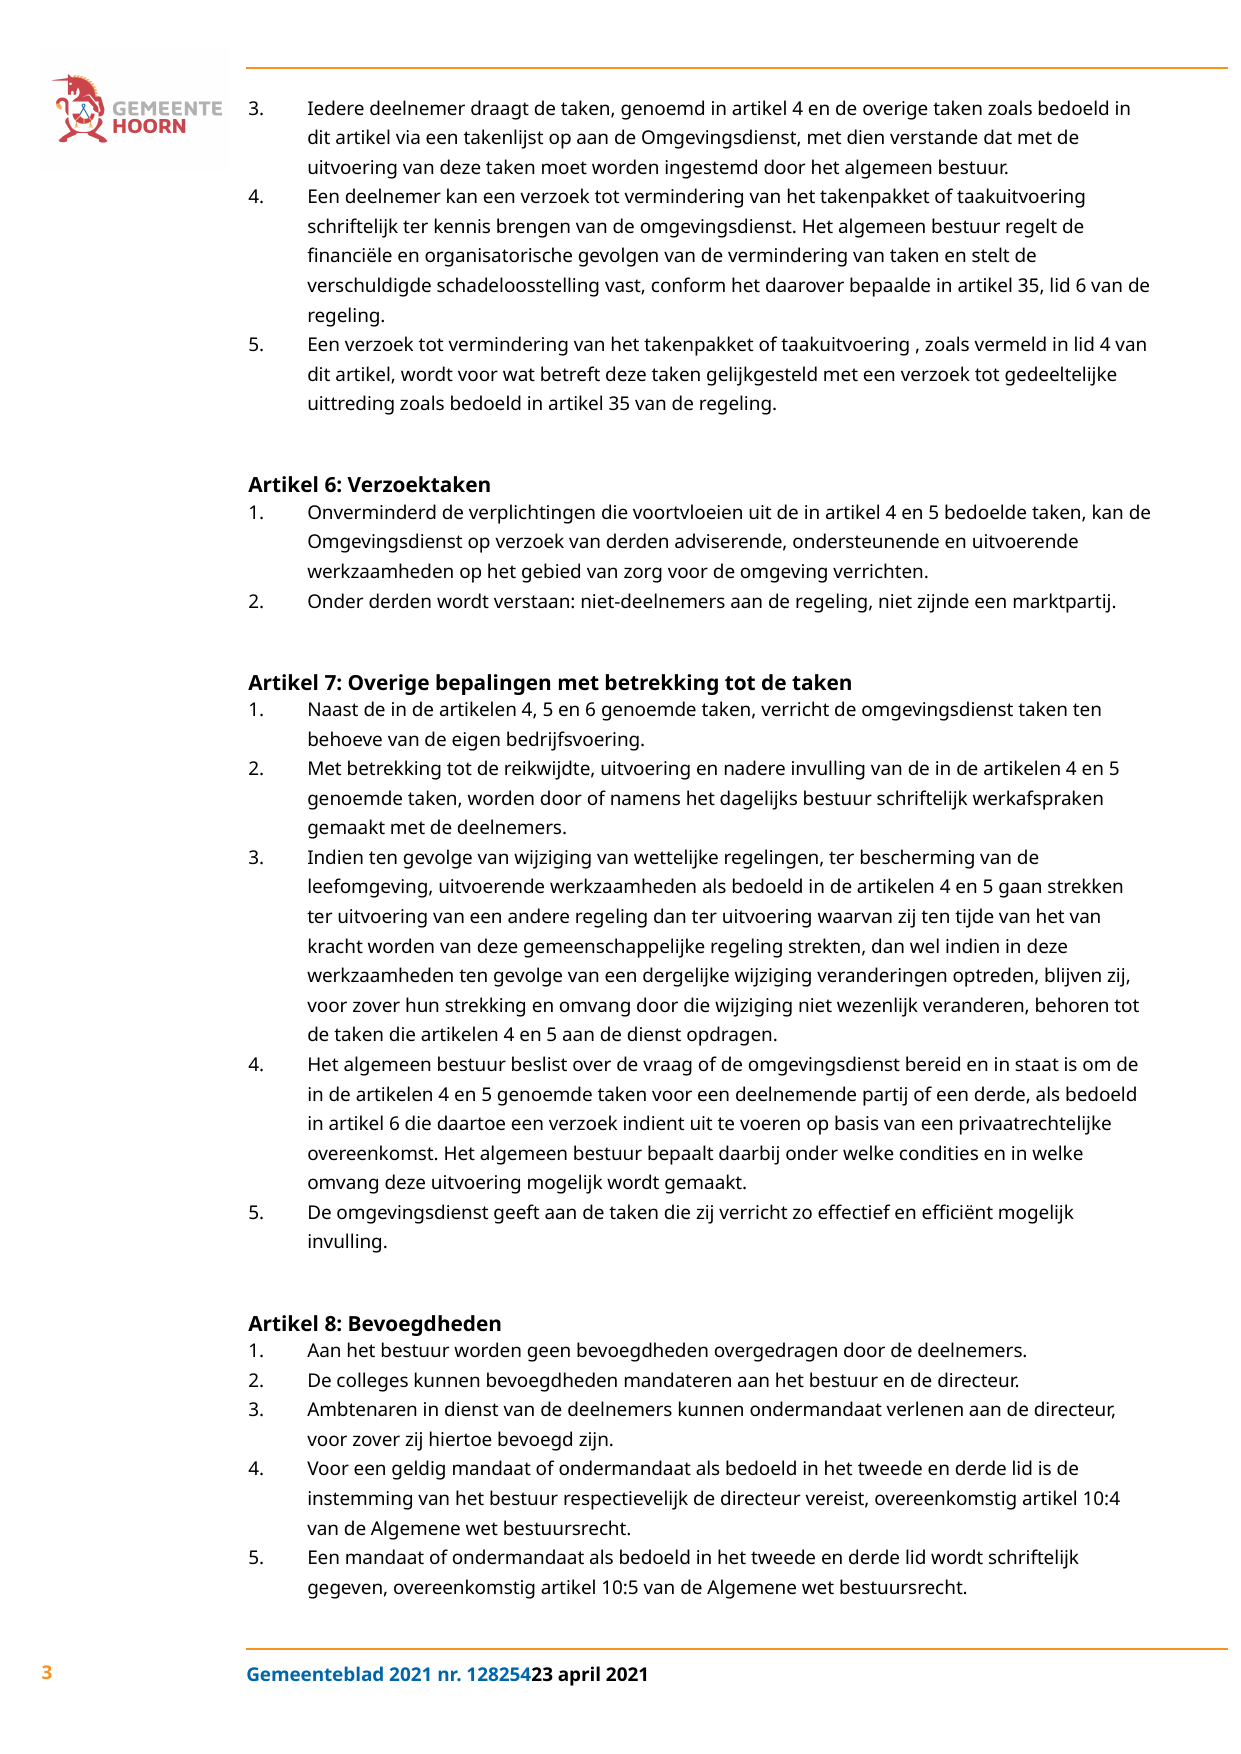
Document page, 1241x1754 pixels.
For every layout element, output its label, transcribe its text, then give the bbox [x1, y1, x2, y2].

list Naast de in de artikelen 4, 5 en 6 genoemde taken, verricht de omgevingsdienst taken ten behoeve van de eigen bedrijfsvoering. [248, 696, 1152, 752]
list De omgevingsdienst geeft aan de taken die zij verricht zo effectief en efficiënt mogelijk invulling. [248, 1199, 1152, 1254]
list De colleges kunnen bevoegdheden mandateren aan het bestuur en de directeur. [248, 1367, 1152, 1392]
picture [41, 47, 231, 172]
list Iedere deelnemer draagt de taken, genoemd in artikel 4 en de overige taken zoals bedoeld in dit artikel via een takenlijst op aan de Omgevingsdienst, met dien verstande dat met de uitvoering van deze taken moet worden ingestemd door het algemeen bestuur. [248, 95, 1152, 180]
list Een verzoek tot vermindering van het takenpakket of taakuitvoering , zoals vermeld in lid 4 van dit artikel, wordt voor wat betreft deze taken gelijkgesteld met een verzoek tot gedeeltelijke uittreding zoals bedoeld in artikel 35 van de regeling. [248, 331, 1152, 416]
text Artikel 8: Bevoegdheden [248, 1309, 1152, 1337]
list Een deelnemer kan een verzoek tot vermindering van het takenpakket of taakuitvoering schriftelijk ter kennis brengen van de omgevingsdienst. Het algemeen bestuur regelt de financiële en organisatorische gevolgen van de vermindering van taken en stelt de verschuldigde schadeloosstelling vast, conform het daarover bepaalde in artikel 35, lid 6 van de regeling. [248, 183, 1152, 328]
list Met betrekking tot de reikwijdte, uitvoering en nadere invulling van de in de artikelen 4 en 5 genoemde taken, worden door of namens het dagelijks bestuur schriftelijk werkafspraken gemaakt met de deelnemers. [248, 755, 1152, 840]
text Artikel 7: Overige bepalingen met betrekking tot de taken [248, 668, 1152, 696]
list Ambtenaren in dienst van de deelnemers kunnen ondermandaat verlenen aan de directeur, voor zover zij hiertoe bevoegd zijn. [248, 1396, 1152, 1452]
list Voor een geldig mandaat of ondermandaat als bedoeld in het tweede en derde lid is de instemming van het bestuur respectievelijk de directeur vereist, overeenkomstig artikel 10:4 van de Algemene wet bestuursrecht. [248, 1456, 1152, 1540]
list Het algemeen bestuur beslist over de vraag of de omgevingsdienst bereid en in staat is om de in de artikelen 4 en 5 genoemde taken voor een deelnemende partij of een derde, als bedoeld in artikel 6 die daartoe een verzoek indient uit te voeren op basis van een privaatrechtelijke overeenkomst. Het algemeen bestuur bepaalt daarbij onder welke condities en in welke omvang deze uitvoering mogelijk wordt gemaakt. [248, 1051, 1152, 1195]
text Artikel 6: Verzoektaken [248, 471, 1152, 499]
list Indien ten gevolge van wijziging van wettelijke regelingen, ter bescherming van de leefomgeving, uitvoerende werkzaamheden als bedoeld in de artikelen 4 en 5 gaan strekken ter uitvoering van een andere regeling dan ter uitvoering waarvan zij ten tijde van het van kracht worden van deze gemeenschappelijke regeling strekten, dan wel indien in deze werkzaamheden ten gevolge van een dergelijke wijziging veranderingen optreden, blijven zij, voor zover hun strekking en omvang door die wijziging niet wezenlijk veranderen, behoren tot de taken die artikelen 4 en 5 aan de dienst opdragen. [248, 844, 1152, 1047]
list Aan het bestuur worden geen bevoegdheden overgedragen door de deelnemers. [248, 1337, 1152, 1363]
list Een mandaat of ondermandaat als bedoeld in het tweede en derde lid wordt schriftelijk gegeven, overeenkomstig artikel 10:5 van de Algemene wet bestuursrecht. [248, 1544, 1152, 1599]
list Onder derden wordt verstaan: niet-deelnemers aan de regeling, niet zijnde een marktpartij. [248, 588, 1152, 613]
list Onverminderd de verplichtingen die voortvloeien uit de in artikel 4 en 5 bedoelde taken, kan de Omgevingsdienst op verzoek van derden adviserende, ondersteunende en uitvoerende werkzaamheden op het gebied van zorg voor de omgeving verrichten. [248, 499, 1152, 584]
